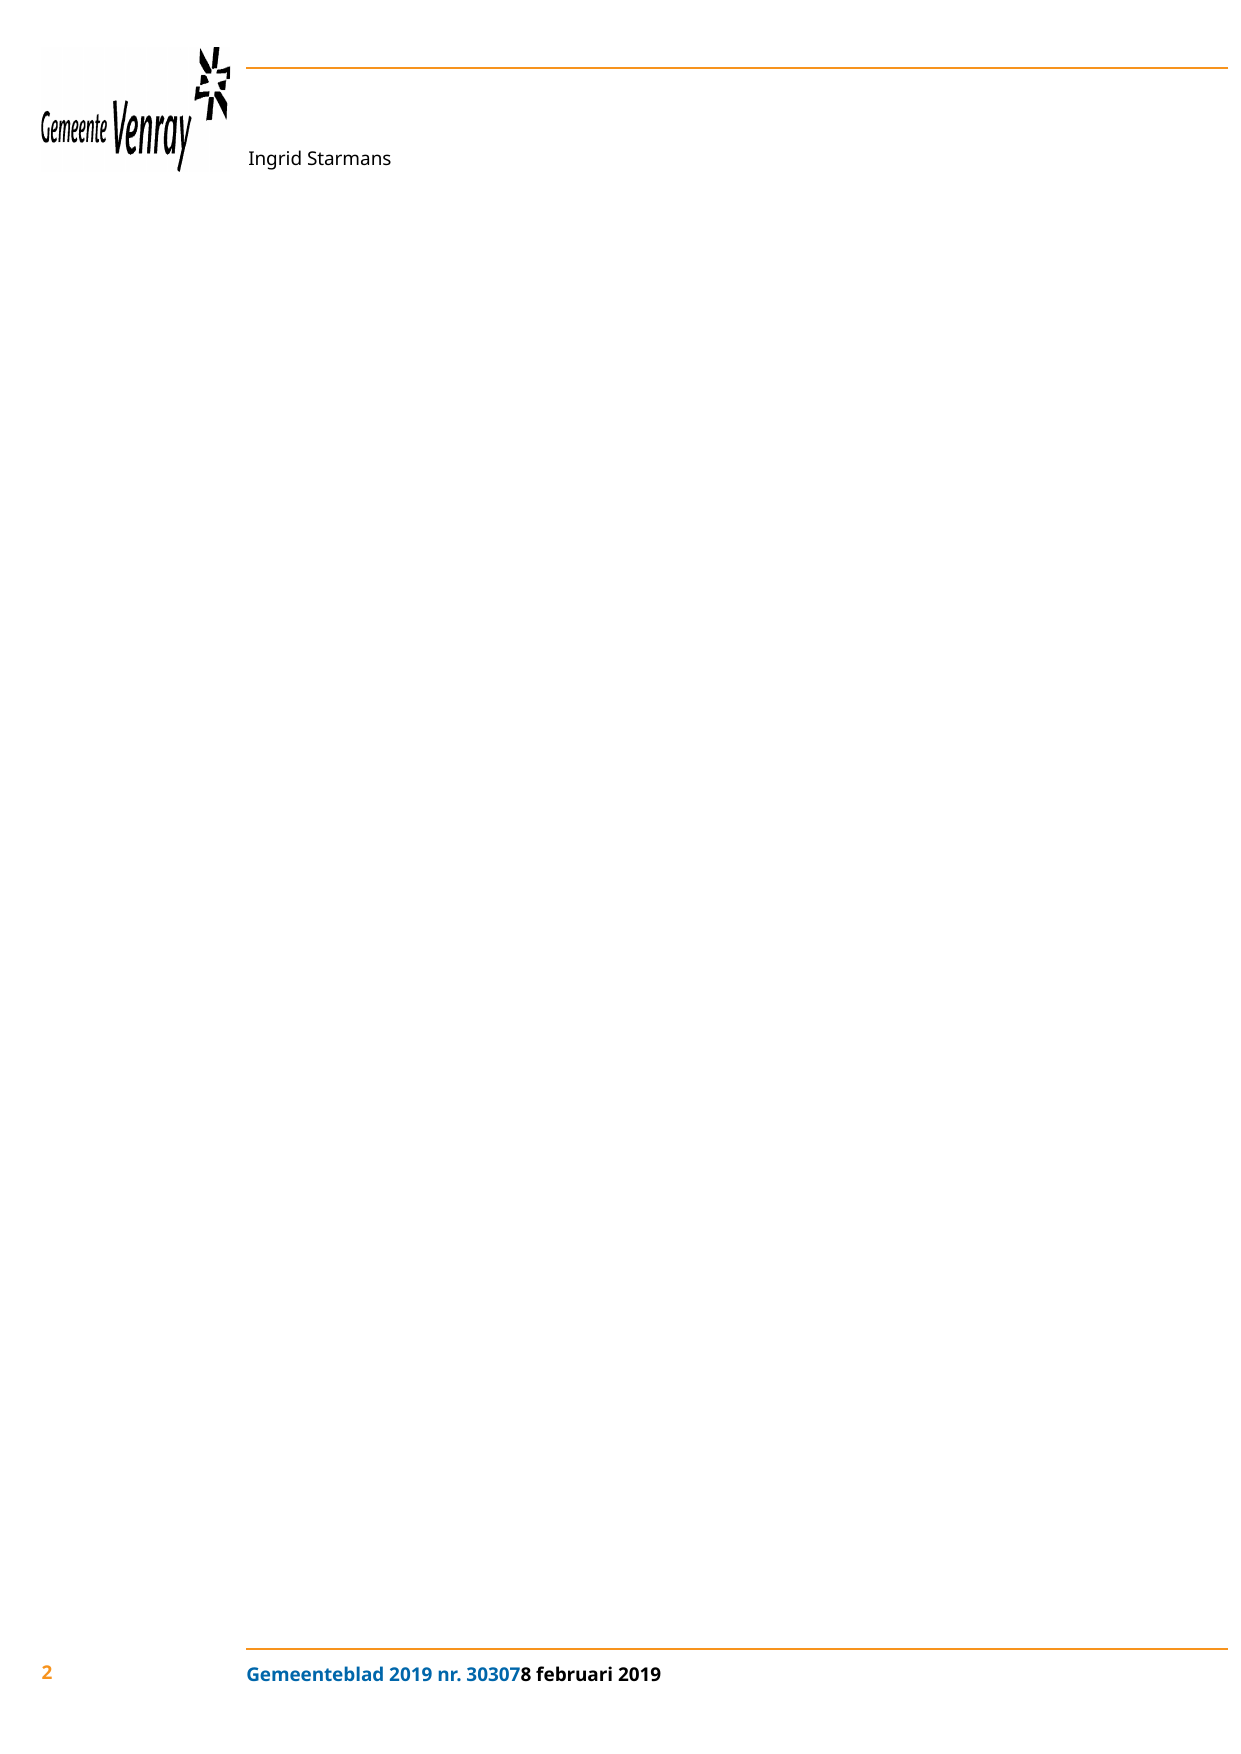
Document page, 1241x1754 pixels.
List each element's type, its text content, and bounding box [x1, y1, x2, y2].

picture [41, 47, 231, 172]
text Ingrid Starmans [248, 145, 1152, 171]
